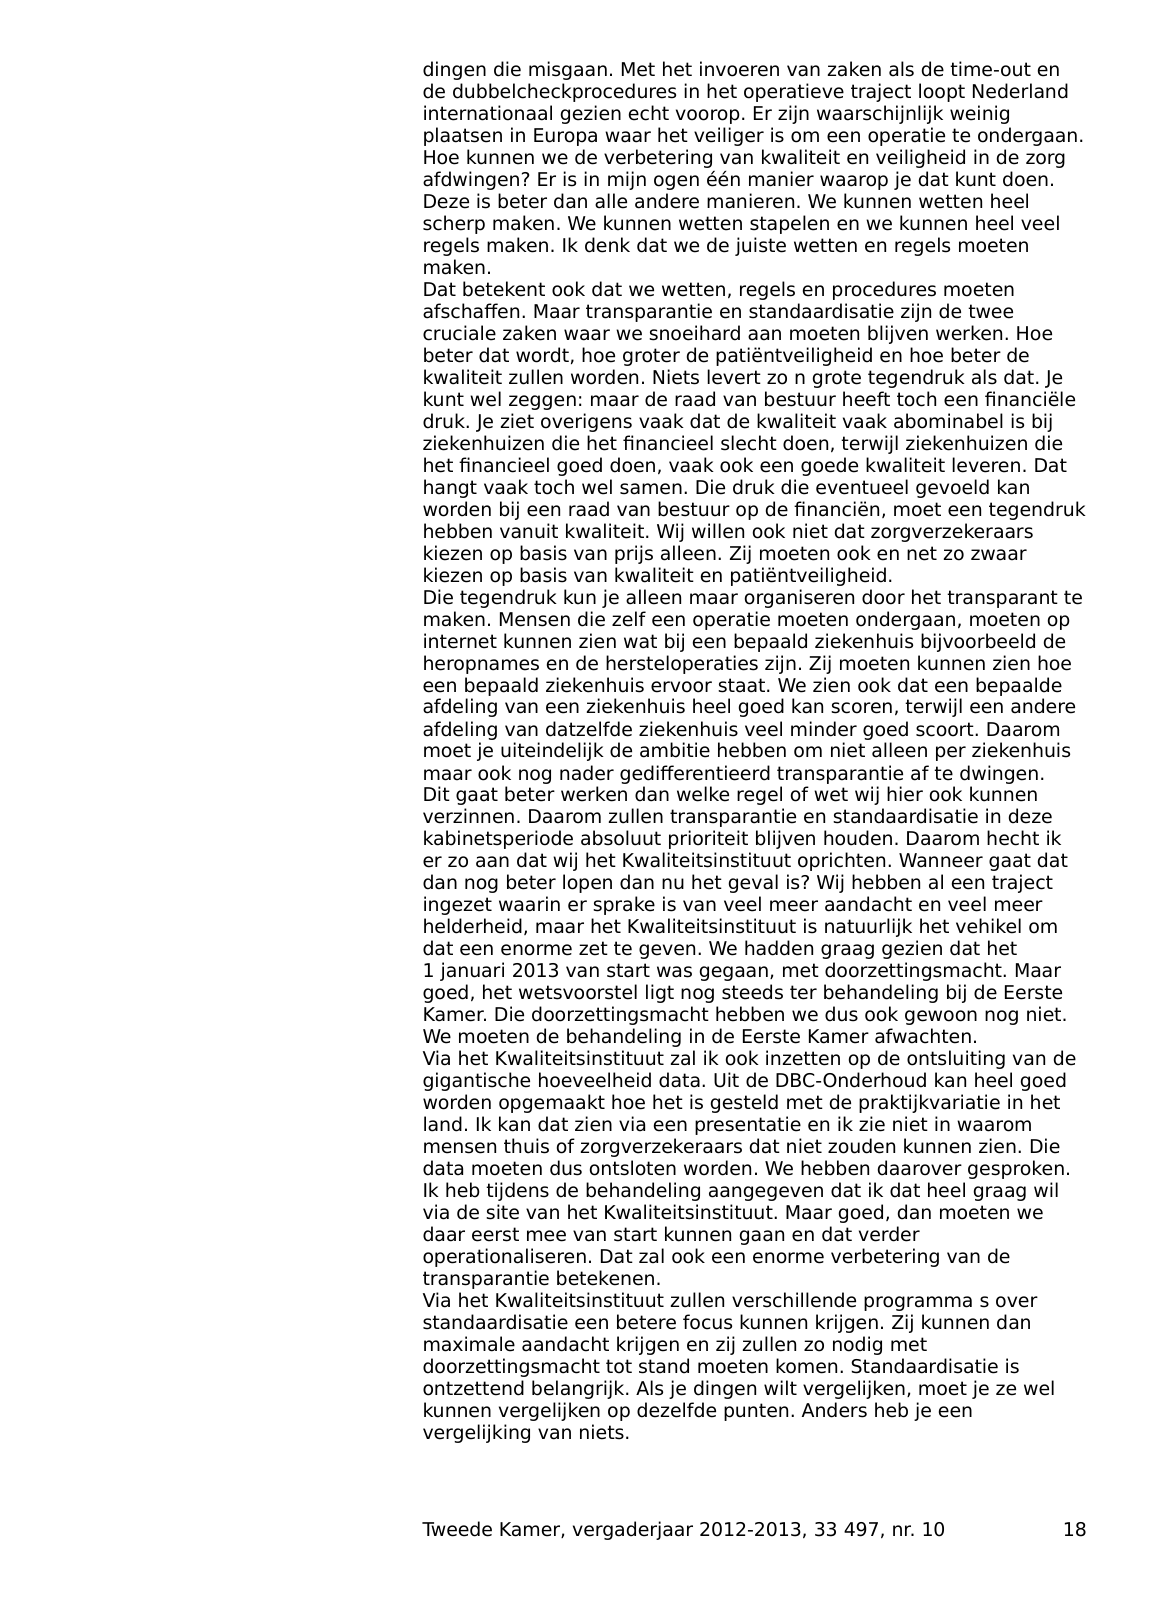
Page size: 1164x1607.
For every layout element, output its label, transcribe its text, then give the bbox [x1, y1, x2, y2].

text Dat betekent ook dat we wetten, regels en procedures moeten afschaffen. Maar transparantie en standaardisatie zijn de twee cruciale zaken waar we snoeihard aan moeten blijven werken. Hoe beter dat wordt, hoe groter de patiëntveiligheid en hoe beter de kwaliteit zullen worden. Niets levert zo n grote tegendruk als dat. Je kunt wel zeggen: maar de raad van bestuur heeft toch een financiële druk. Je ziet overigens vaak dat de kwaliteit vaak abominabel is bij ziekenhuizen die het financieel slecht doen, terwijl ziekenhuizen die het financieel goed doen, vaak ook een goede kwaliteit leveren. Dat hangt vaak toch wel samen. Die druk die eventueel gevoeld kan worden bij een raad van bestuur op de financiën, moet een tegendruk hebben vanuit kwaliteit. Wij willen ook niet dat zorgverzekeraars kiezen op basis van prijs alleen. Zij moeten ook en net zo zwaar kiezen op basis van kwaliteit en patiëntveiligheid. [422, 279, 1087, 587]
text Dit gaat beter werken dan welke regel of wet wij hier ook kunnen verzinnen. Daarom zullen transparantie en standaardisatie in deze kabinetsperiode absoluut prioriteit blijven houden. Daarom hecht ik er zo aan dat wij het Kwaliteitsinstituut oprichten. Wanneer gaat dat dan nog beter lopen dan nu het geval is? Wij hebben al een traject ingezet waarin er sprake is van veel meer aandacht en veel meer helderheid, maar het Kwaliteitsinstituut is natuurlijk het vehikel om dat een enorme zet te geven. We hadden graag gezien dat het 1 januari 2013 van start was gegaan, met doorzettingsmacht. Maar goed, het wetsvoorstel ligt nog steeds ter behandeling bij de Eerste Kamer. Die doorzettingsmacht hebben we dus ook gewoon nog niet. We moeten de behandeling in de Eerste Kamer afwachten. [422, 784, 1087, 1048]
text Hoe kunnen we de verbetering van kwaliteit en veiligheid in de zorg afdwingen? Er is in mijn ogen één manier waarop je dat kunt doen. Deze is beter dan alle andere manieren. We kunnen wetten heel scherp maken. We kunnen wetten stapelen en we kunnen heel veel regels maken. Ik denk dat we de juiste wetten en regels moeten maken. [422, 147, 1087, 279]
text Via het Kwaliteitsinstituut zullen verschillende programma s over standaardisatie een betere focus kunnen krijgen. Zij kunnen dan maximale aandacht krijgen en zij zullen zo nodig met doorzettingsmacht tot stand moeten komen. Standaardisatie is ontzettend belangrijk. Als je dingen wilt vergelijken, moet je ze wel kunnen vergelijken op dezelfde punten. Anders heb je een vergelijking van niets. [422, 1290, 1087, 1444]
text dingen die misgaan. Met het invoeren van zaken als de time-out en de dubbelcheckprocedures in het operatieve traject loopt Nederland internationaal gezien echt voorop. Er zijn waarschijnlijk weinig plaatsen in Europa waar het veiliger is om een operatie te ondergaan. [422, 59, 1087, 147]
text Via het Kwaliteitsinstituut zal ik ook inzetten op de ontsluiting van de gigantische hoeveelheid data. Uit de DBC-Onderhoud kan heel goed worden opgemaakt hoe het is gesteld met de praktijkvariatie in het land. Ik kan dat zien via een presentatie en ik zie niet in waarom mensen thuis of zorgverzekeraars dat niet zouden kunnen zien. Die data moeten dus ontsloten worden. We hebben daarover gesproken. Ik heb tijdens de behandeling aangegeven dat ik dat heel graag wil via de site van het Kwaliteitsinstituut. Maar goed, dan moeten we daar eerst mee van start kunnen gaan en dat verder operationaliseren. Dat zal ook een enorme verbetering van de transparantie betekenen. [422, 1048, 1087, 1290]
text Die tegendruk kun je alleen maar organiseren door het transparant te maken. Mensen die zelf een operatie moeten ondergaan, moeten op internet kunnen zien wat bij een bepaald ziekenhuis bijvoorbeeld de heropnames en de hersteloperaties zijn. Zij moeten kunnen zien hoe een bepaald ziekenhuis ervoor staat. We zien ook dat een bepaalde afdeling van een ziekenhuis heel goed kan scoren, terwijl een andere afdeling van datzelfde ziekenhuis veel minder goed scoort. Daarom moet je uiteindelijk de ambitie hebben om niet alleen per ziekenhuis maar ook nog nader gedifferentieerd transparantie af te dwingen. [422, 587, 1087, 784]
